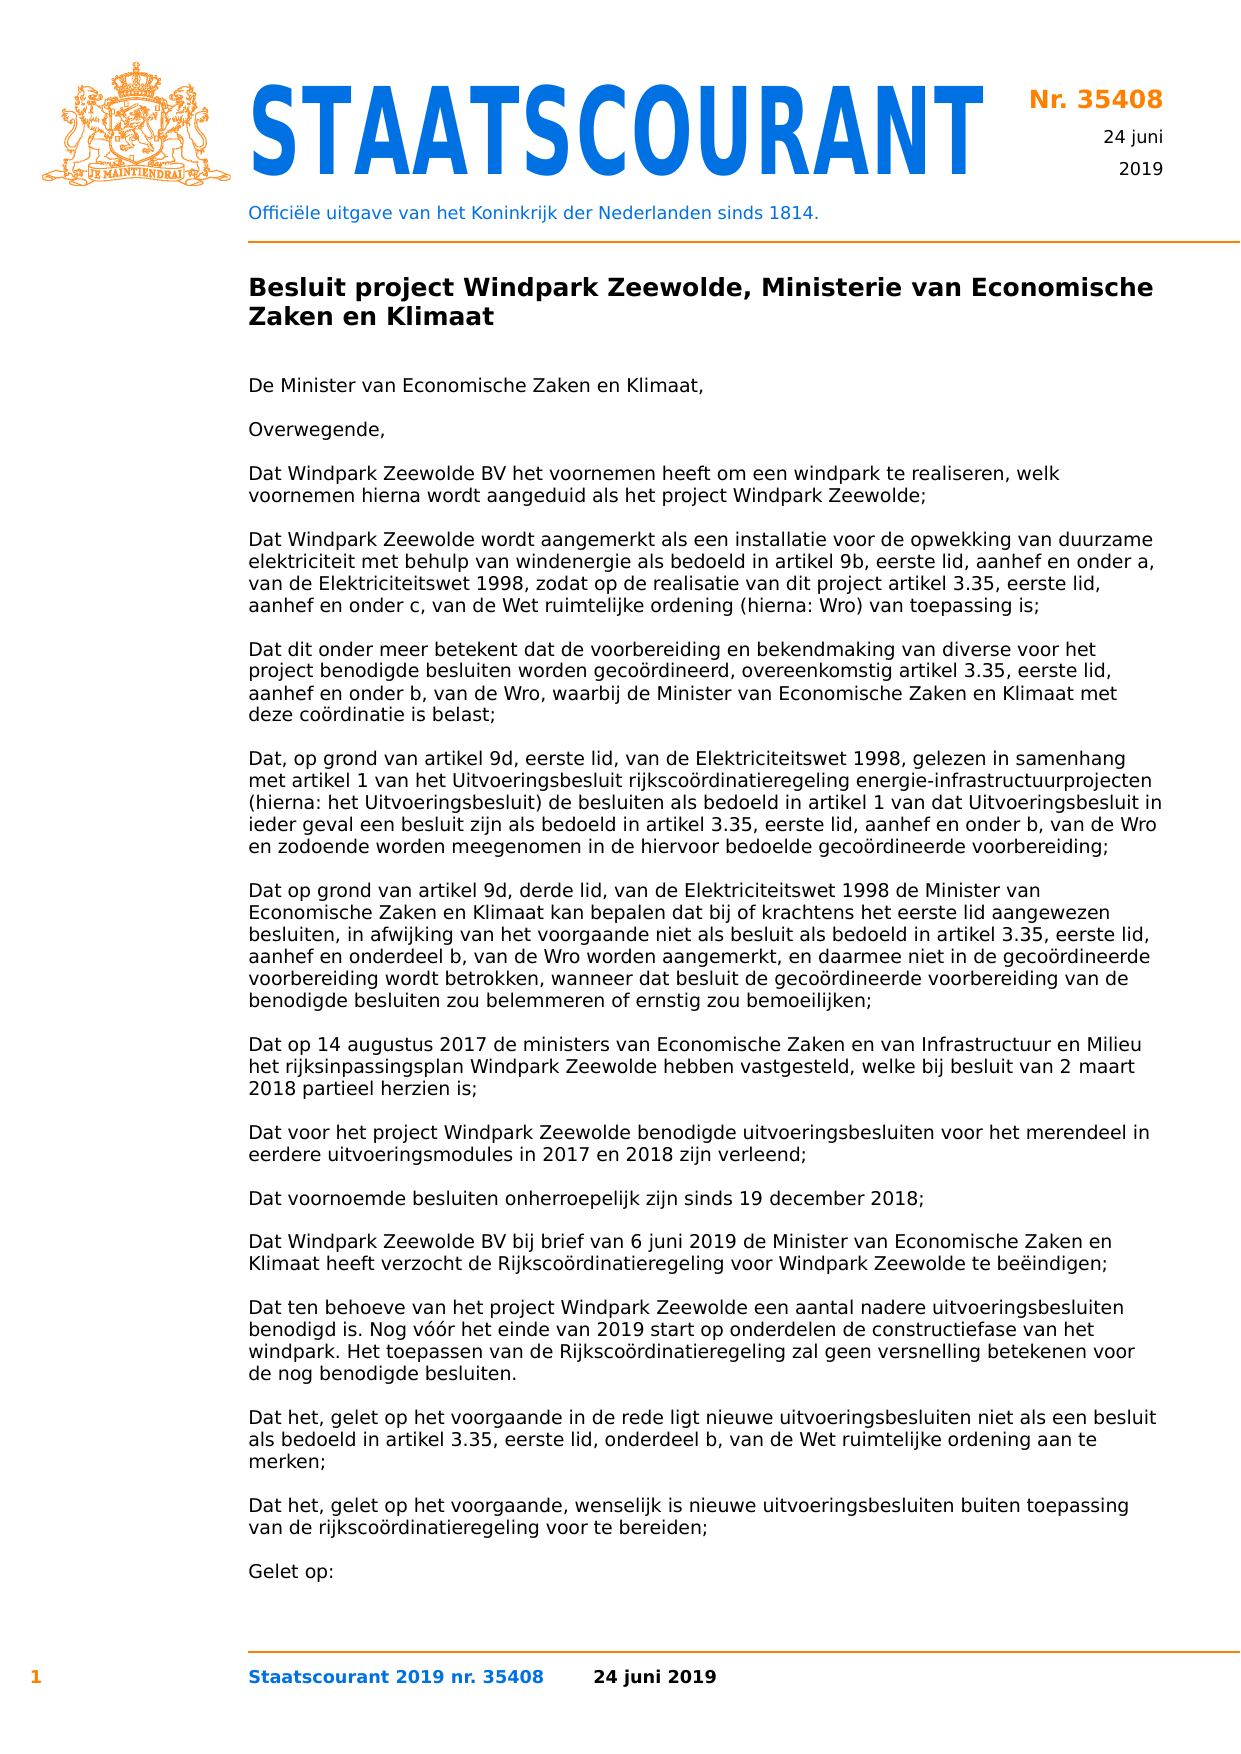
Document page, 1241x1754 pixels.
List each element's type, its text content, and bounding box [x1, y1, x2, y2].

text Dat Windpark Zeewolde BV het voornemen heeft om een windpark te realiseren, welk voornemen hierna wordt aangeduid als het project Windpark Zeewolde; [248, 463, 1163, 507]
text Dat ten behoeve van het project Windpark Zeewolde een aantal nadere uitvoeringsbesluiten benodigd is. Nog vóór het einde van 2019 start op onderdelen de constructiefase van het windpark. Het toepassen van de Rijkscoördinatieregeling zal geen versnelling betekenen voor de nog benodigde besluiten. [248, 1297, 1163, 1385]
text Dat op grond van artikel 9d, derde lid, van de Elektriciteitswet 1998 de Minister van Economische Zaken en Klimaat kan bepalen dat bij of krachtens het eerste lid aangewezen besluiten, in afwijking van het voorgaande niet als besluit als bedoeld in artikel 3.35, eerste lid, aanhef en onderdeel b, van de Wro worden aangemerkt, en daarmee niet in de gecoördineerde voorbereiding wordt betrokken, wanneer dat besluit de gecoördineerde voorbereiding van de benodigde besluiten zou belemmeren of ernstig zou bemoeilijken; [248, 880, 1163, 1012]
text Overwegende, [248, 419, 1163, 441]
text Dat het, gelet op het voorgaande, wenselijk is nieuwe uitvoeringsbesluiten buiten toepassing van de rijkscoördinatieregeling voor te bereiden; [248, 1495, 1163, 1539]
table_header [25, 62, 248, 241]
table_header STAATSCOURANT [248, 62, 998, 203]
table_cell 2019 [998, 153, 1240, 203]
table_cell Officiële uitgave van het Koninkrijk der Nederlanden sinds 1814. [248, 203, 1240, 241]
text Dat, op grond van artikel 9d, eerste lid, van de Elektriciteitswet 1998, gelezen in samenhang met artikel 1 van het Uitvoeringsbesluit rijkscoördinatieregeling energie-infrastructuurprojecten (hierna: het Uitvoeringsbesluit) de besluiten als bedoeld in artikel 1 van dat Uitvoeringsbesluit in ieder geval een besluit zijn als bedoeld in artikel 3.35, eerste lid, aanhef en onder b, van de Wro en zodoende worden meegenomen in de hiervoor bedoelde gecoördineerde voorbereiding; [248, 748, 1163, 858]
text Dat Windpark Zeewolde BV bij brief van 6 juni 2019 de Minister van Economische Zaken en Klimaat heeft verzocht de Rijkscoördinatieregeling voor Windpark Zeewolde te beëindigen; [248, 1231, 1163, 1275]
table_cell 24 juni [998, 121, 1240, 153]
text Dat voornoemde besluiten onherroepelijk zijn sinds 19 december 2018; [248, 1187, 1163, 1209]
text Dat op 14 augustus 2017 de ministers van Economische Zaken en van Infrastructuur en Milieu het rijksinpassingsplan Windpark Zeewolde hebben vastgesteld, welke bij besluit van 2 maart 2018 partieel herzien is; [248, 1034, 1163, 1100]
text Dat voor het project Windpark Zeewolde benodigde uitvoeringsbesluiten voor het merendeel in eerdere uitvoeringsmodules in 2017 en 2018 zijn verleend; [248, 1122, 1163, 1166]
picture [41, 62, 231, 186]
text Dat Windpark Zeewolde wordt aangemerkt als een installatie voor de opwekking van duurzame elektriciteit met behulp van windenergie als bedoeld in artikel 9b, eerste lid, aanhef en onder a, van de Elektriciteitswet 1998, zodat op de realisatie van dit project artikel 3.35, eerste lid, aanhef en onder c, van de Wet ruimtelijke ordening (hierna: Wro) van toepassing is; [248, 529, 1163, 617]
table_header Nr. 35408 [998, 62, 1240, 121]
text Dat dit onder meer betekent dat de voorbereiding en bekendmaking van diverse voor het project benodigde besluiten worden gecoördineerd, overeenkomstig artikel 3.35, eerste lid, aanhef en onder b, van de Wro, waarbij de Minister van Economische Zaken en Klimaat met deze coördinatie is belast; [248, 638, 1163, 726]
text Gelet op: [248, 1561, 1163, 1582]
text De Minister van Economische Zaken en Klimaat, [248, 375, 1163, 397]
text Dat het, gelet op het voorgaande in de rede ligt nieuwe uitvoeringsbesluiten niet als een besluit als bedoeld in artikel 3.35, eerste lid, onderdeel b, van de Wet ruimtelijke ordening aan te merken; [248, 1407, 1163, 1473]
subtitle Besluit project Windpark Zeewolde, Ministerie van Economische Zaken en Klimaat [248, 273, 1163, 331]
